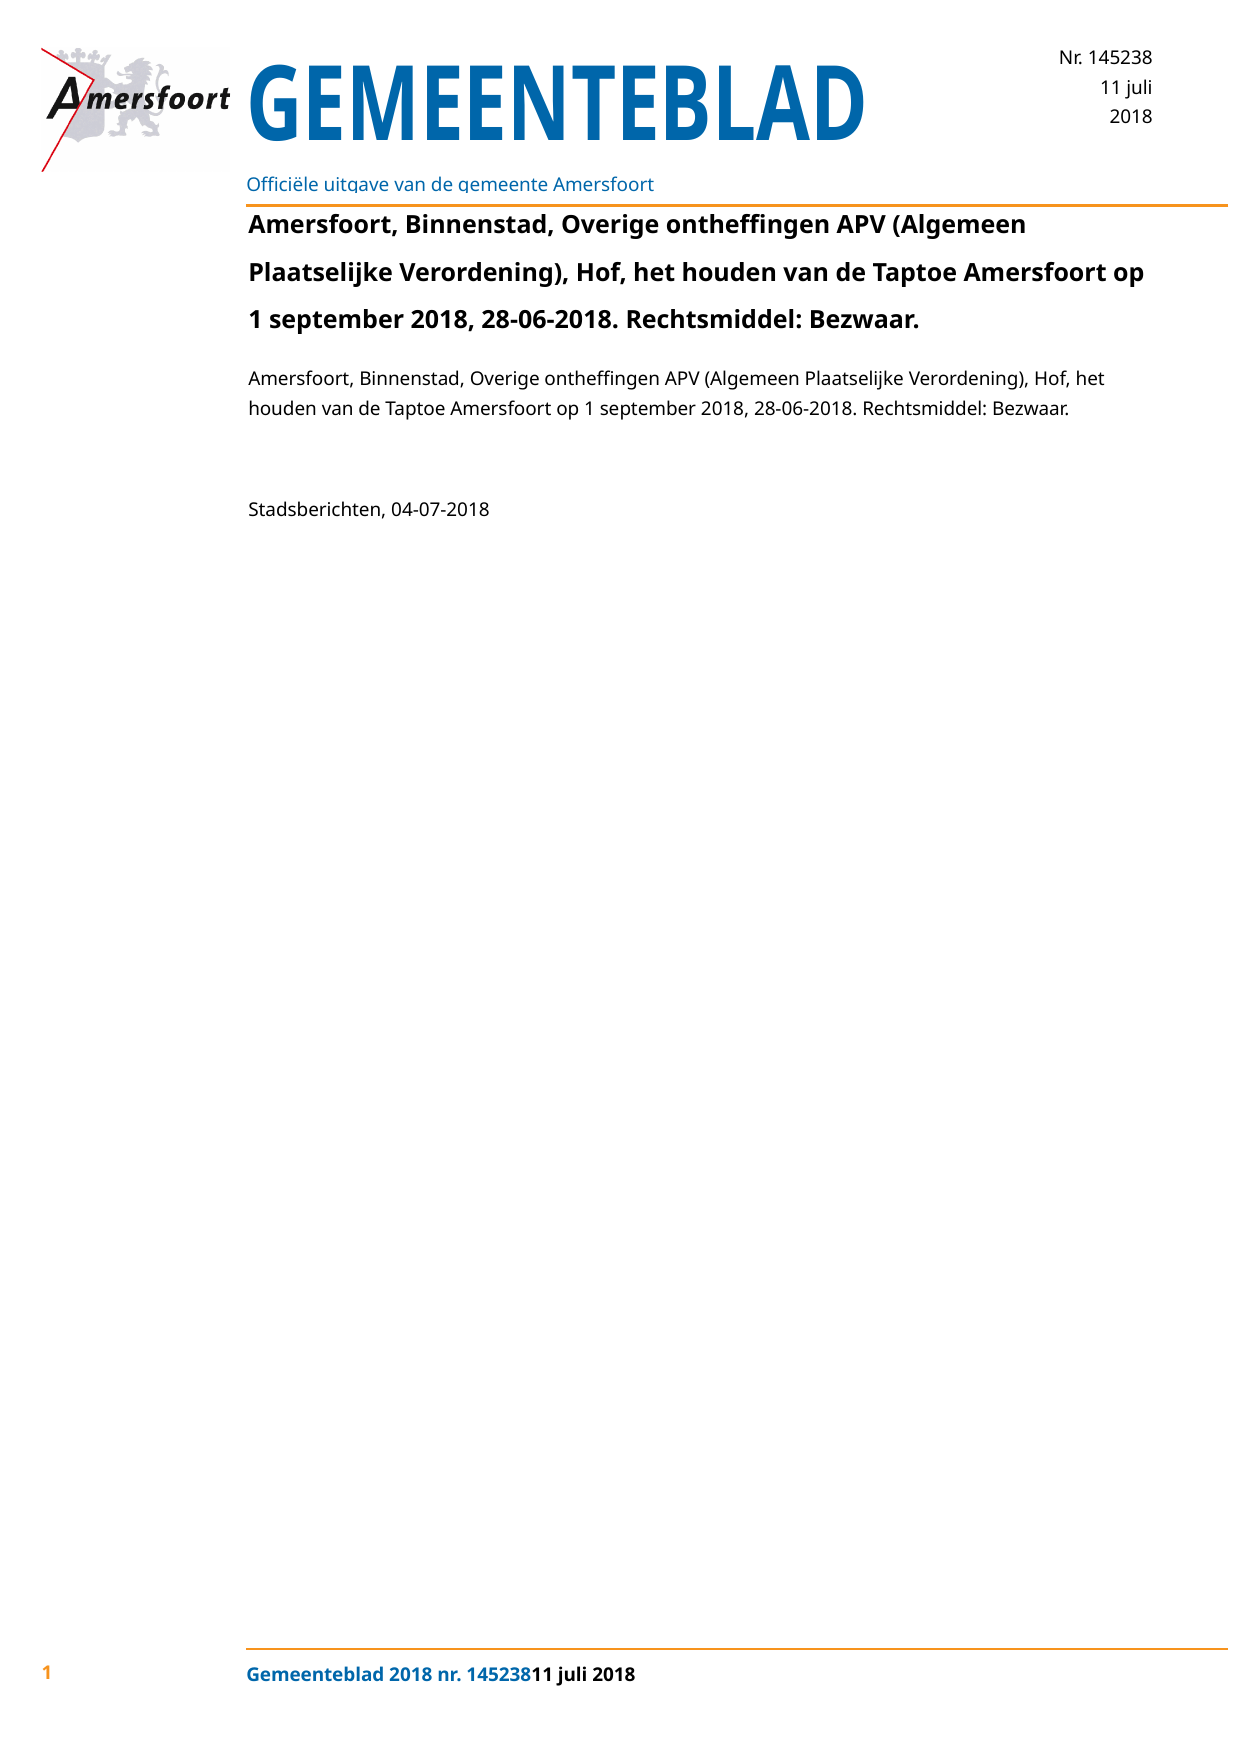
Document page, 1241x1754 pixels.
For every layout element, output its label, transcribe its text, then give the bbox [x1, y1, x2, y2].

text Amersfoort, Binnenstad, Overige ontheffingen APV (Algemeen Plaatselijke Verordening), Hof, het houden van de Taptoe Amersfoort op 1 september 2018, 28-06-2018. Rechtsmiddel: Bezwaar. [248, 207, 1152, 336]
text Stadsberichten, 04-07-2018 [248, 496, 1152, 522]
picture [41, 47, 231, 172]
text Amersfoort, Binnenstad, Overige ontheffingen APV (Algemeen Plaatselijke Verordening), Hof, het houden van de Taptoe Amersfoort op 1 september 2018, 28-06-2018. Rechtsmiddel: Bezwaar. [248, 366, 1152, 421]
